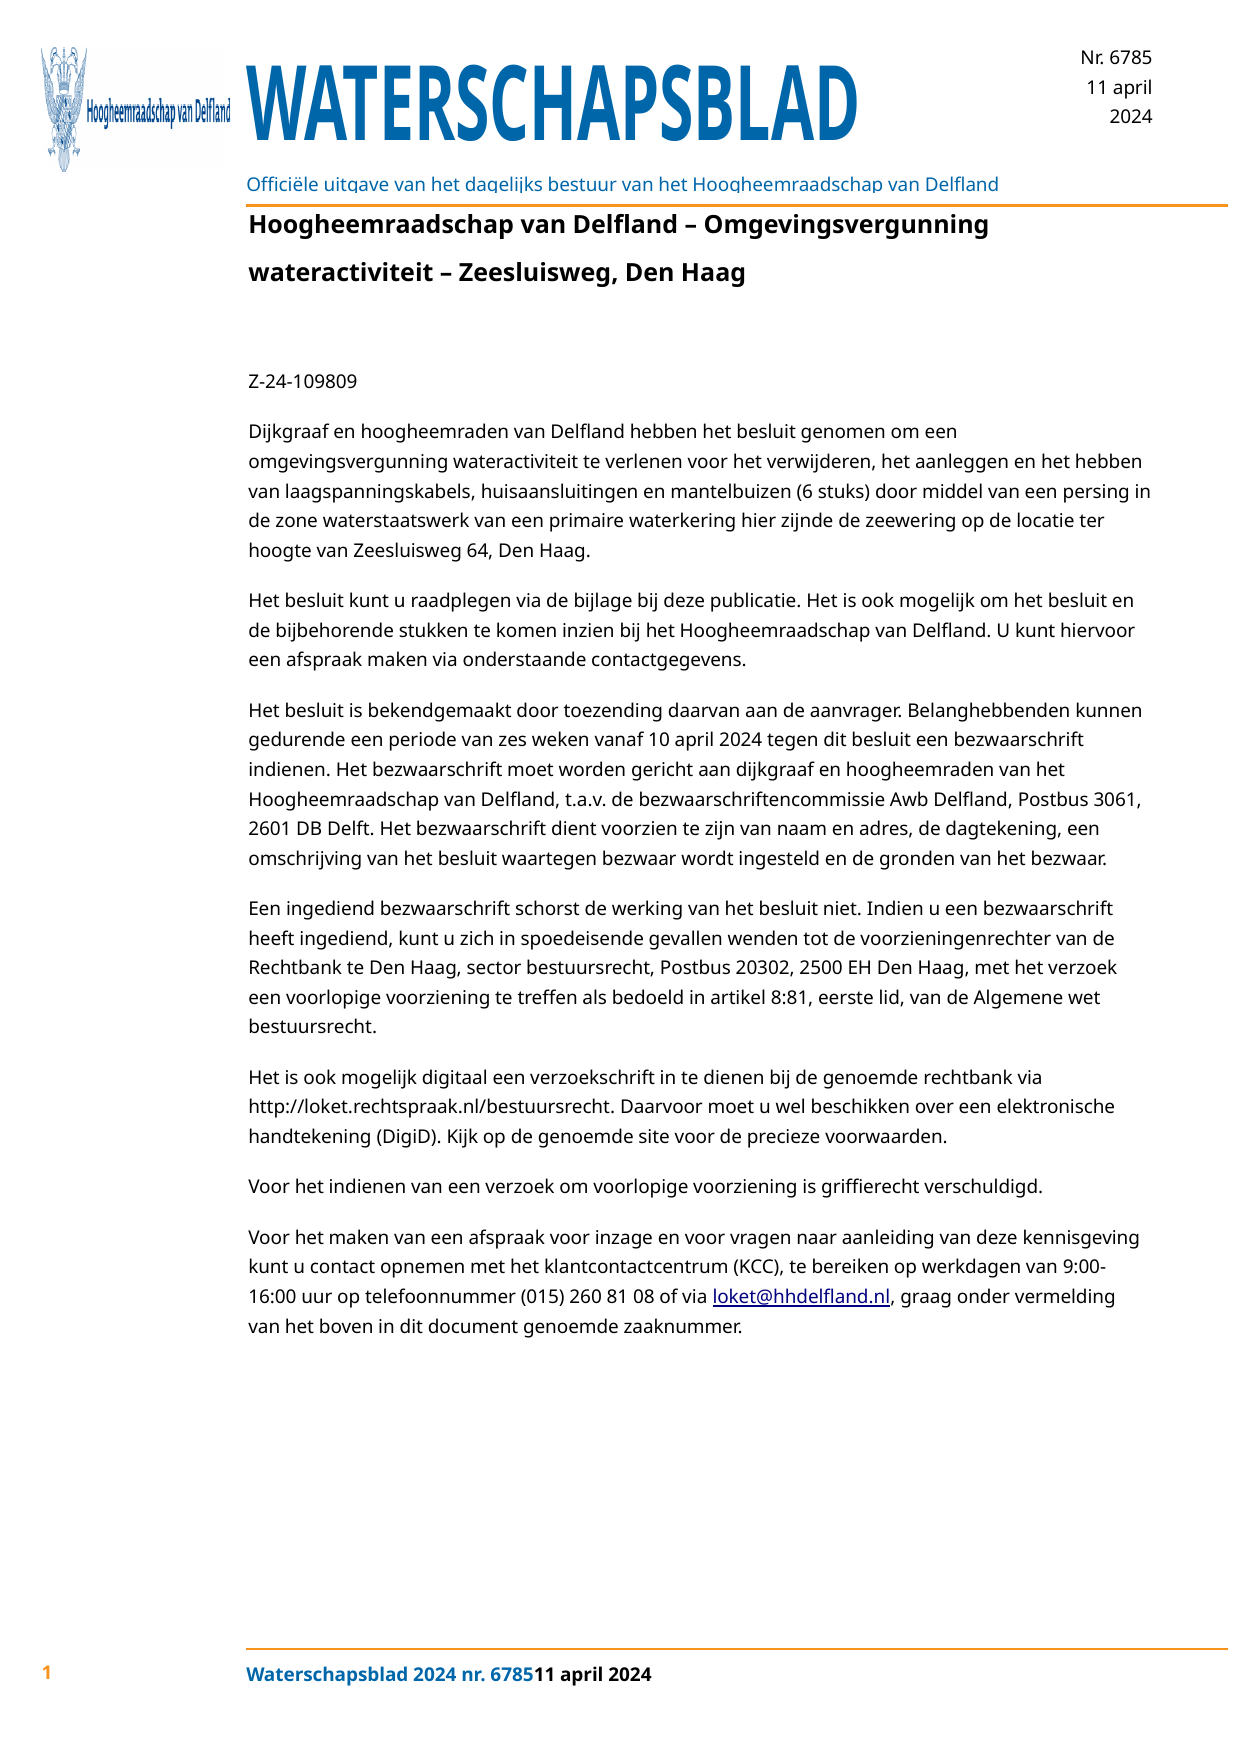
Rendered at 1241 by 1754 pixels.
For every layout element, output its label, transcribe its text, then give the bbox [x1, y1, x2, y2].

text Hoogheemraadschap van Delfland – Omgevingsvergunning wateractiviteit – Zeesluisweg, Den Haag [248, 207, 1152, 288]
text Dijkgraaf en hoogheemraden van Delfland hebben het besluit genomen om een omgevingsvergunning wateractiviteit te verlenen voor het verwijderen, het aanleggen en het hebben van laagspanningskabels, huisaansluitingen en mantelbuizen (6 stuks) door middel van een persing in de zone waterstaatswerk van een primaire waterkering hier zijnde de zeewering op de locatie ter hoogte van Zeesluisweg 64, Den Haag. [248, 419, 1152, 563]
text Het besluit is bekendgemaakt door toezending daarvan aan de aanvrager. Belanghebbenden kunnen gedurende een periode van zes weken vanaf 10 april 2024 tegen dit besluit een bezwaarschrift indienen. Het bezwaarschrift moet worden gericht aan dijkgraaf en hoogheemraden van het Hoogheemraadschap van Delfland, t.a.v. de bezwaarschriftencommissie Awb Delfland, Postbus 3061, 2601 DB Delft. Het bezwaarschrift dient voorzien te zijn van naam en adres, de dagtekening, een omschrijving van het besluit waartegen bezwaar wordt ingesteld en de gronden van het bezwaar. [248, 697, 1152, 871]
text Een ingediend bezwaarschrift schorst de werking van het besluit niet. Indien u een bezwaarschrift heeft ingediend, kunt u zich in spoedeisende gevallen wenden tot de voorzieningenrechter van de Rechtbank te Den Haag, sector bestuursrecht, Postbus 20302, 2500 EH Den Haag, met het verzoek een voorlopige voorziening te treffen als bedoeld in artikel 8:81, eerste lid, van de Algemene wet bestuursrecht. [248, 895, 1152, 1039]
text Voor het maken van een afspraak voor inzage en voor vragen naar aanleiding van deze kennisgeving kunt u contact opnemen met het klantcontactcentrum (KCC), te bereiken op werkdagen van 9:00-16:00 uur op telefoonnummer (015) 260 81 08 of via loket@hhdelfland.nl, graag onder vermelding van het boven in dit document genoemde zaaknummer. [248, 1224, 1152, 1339]
picture [41, 47, 231, 172]
text Het besluit kunt u raadplegen via de bijlage bij deze publicatie. Het is ook mogelijk om het besluit en de bijbehorende stukken te komen inzien bij het Hoogheemraadschap van Delfland. U kunt hiervoor een afspraak maken via onderstaande contactgegevens. [248, 587, 1152, 672]
text Z-24-109809 [248, 368, 1152, 394]
text Voor het indienen van een verzoek om voorlopige voorziening is griffierecht verschuldigd. [248, 1174, 1152, 1199]
text Het is ook mogelijk digitaal een verzoekschrift in te dienen bij de genoemde rechtbank via http://loket.rechtspraak.nl/bestuursrecht. Daarvoor moet u wel beschikken over een elektronische handtekening (DigiD). Kijk op de genoemde site voor de precieze voorwaarden. [248, 1064, 1152, 1149]
